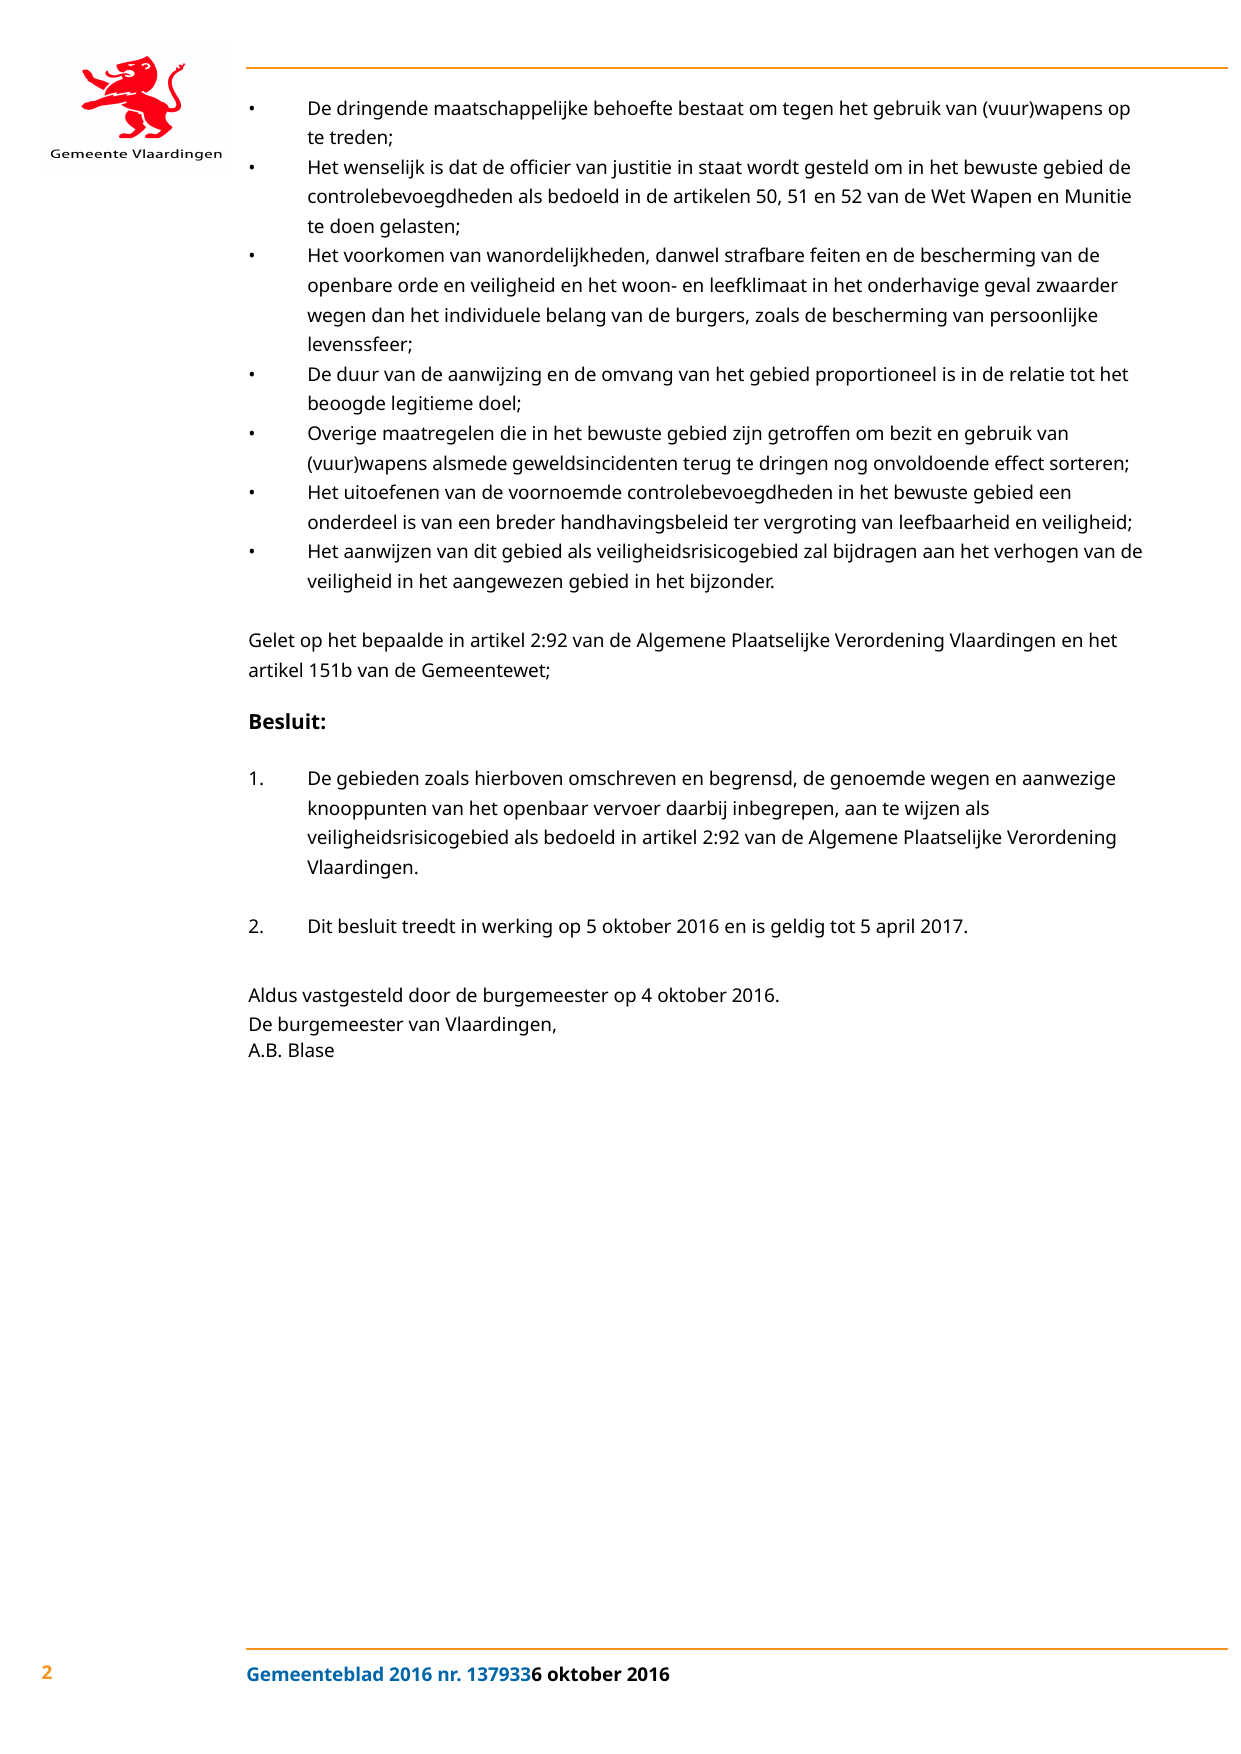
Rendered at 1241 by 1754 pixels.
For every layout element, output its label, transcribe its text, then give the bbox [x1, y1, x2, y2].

list Het uitoefenen van de voornoemde controlebevoegdheden in het bewuste gebied een onderdeel is van een breder handhavingsbeleid ter vergroting van leefbaarheid en veiligheid; [248, 479, 1152, 535]
list De gebieden zoals hierboven omschreven en begrensd, de genoemde wegen en aanwezige knooppunten van het openbaar vervoer daarbij inbegrepen, aan te wijzen als veiligheidsrisicogebied als bedoeld in artikel 2:92 van de Algemene Plaatselijke Verordening Vlaardingen. [248, 765, 1152, 880]
list De duur van de aanwijzing en de omvang van het gebied proportioneel is in de relatie tot het beoogde legitieme doel; [248, 361, 1152, 416]
list Het wenselijk is dat de officier van justitie in staat wordt gesteld om in het bewuste gebied de controlebevoegdheden als bedoeld in de artikelen 50, 51 en 52 van de Wet Wapen en Munitie te doen gelasten; [248, 154, 1152, 239]
picture [41, 47, 231, 172]
list Dit besluit treedt in werking op 5 oktober 2016 en is geldig tot 5 april 2017. [248, 913, 1152, 939]
text A.B. Blase [248, 1037, 1152, 1063]
list De dringende maatschappelijke behoefte bestaat om tegen het gebruik van (vuur)wapens op te treden; [248, 95, 1152, 150]
text De burgemeester van Vlaardingen, [248, 1012, 1152, 1037]
text Aldus vastgesteld door de burgemeester op 4 oktober 2016. [248, 982, 1152, 1008]
text Besluit: [248, 707, 1152, 736]
list Het voorkomen van wanordelijkheden, danwel strafbare feiten en de bescherming van de openbare orde en veiligheid en het woon- en leefklimaat in het onderhavige geval zwaarder wegen dan het individuele belang van de burgers, zoals de bescherming van persoonlijke levenssfeer; [248, 243, 1152, 357]
list Het aanwijzen van dit gebied als veiligheidsrisicogebied zal bijdragen aan het verhogen van de veiligheid in het aangewezen gebied in het bijzonder. [248, 538, 1152, 594]
list Overige maatregelen die in het bewuste gebied zijn getroffen om bezit en gebruik van (vuur)wapens alsmede geweldsincidenten terug te dringen nog onvoldoende effect sorteren; [248, 420, 1152, 476]
text Gelet op het bepaalde in artikel 2:92 van de Algemene Plaatselijke Verordening Vlaardingen en het artikel 151b van de Gemeentewet; [248, 627, 1152, 683]
